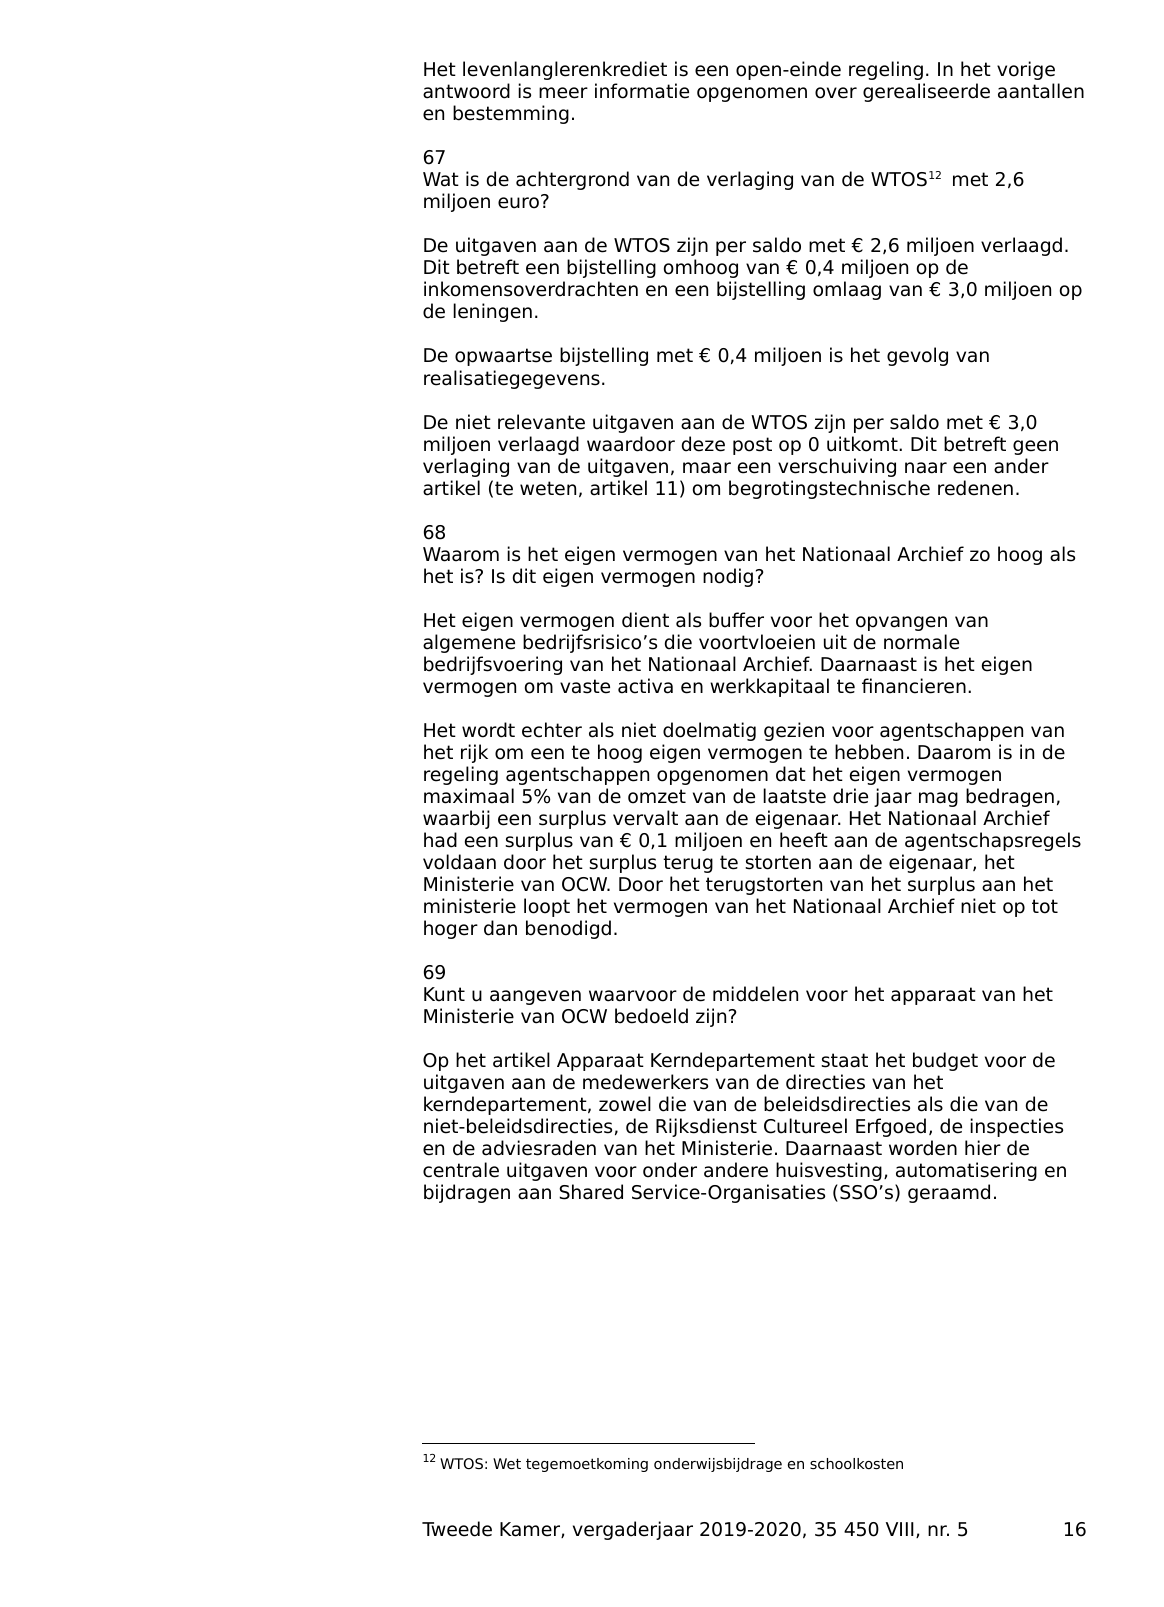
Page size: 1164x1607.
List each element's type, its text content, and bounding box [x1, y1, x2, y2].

text De uitgaven aan de WTOS zijn per saldo met € 2,6 miljoen verlaagd. Dit betreft een bijstelling omhoog van € 0,4 miljoen op de inkomensoverdrachten en een bijstelling omlaag van € 3,0 miljoen op de leningen. [422, 235, 1087, 323]
text De niet relevante uitgaven aan de WTOS zijn per saldo met € 3,0 miljoen verlaagd waardoor deze post op 0 uitkomt. Dit betreft geen verlaging van de uitgaven, maar een verschuiving naar een ander artikel (te weten, artikel 11) om begrotingstechnische redenen. [422, 412, 1087, 499]
text WTOS: Wet tegemoetkoming onderwijsbijdrage en schoolkosten [422, 1452, 1087, 1474]
text 67 [422, 147, 1087, 169]
text Op het artikel Apparaat Kerndepartement staat het budget voor de uitgaven aan de medewerkers van de directies van het kerndepartement, zowel die van de beleidsdirecties als die van de niet-beleidsdirecties, de Rijksdienst Cultureel Erfgoed, de inspecties en de adviesraden van het Ministerie. Daarnaast worden hier de centrale uitgaven voor onder andere huisvesting, automatisering en bijdragen aan Shared Service-Organisaties (SSO’s) geraamd. [422, 1050, 1087, 1204]
text 68 [422, 522, 1087, 544]
text Waarom is het eigen vermogen van het Nationaal Archief zo hoog als het is? Is dit eigen vermogen nodig? [422, 544, 1087, 588]
text Het wordt echter als niet doelmatig gezien voor agentschappen van het rijk om een te hoog eigen vermogen te hebben. Daarom is in de regeling agentschappen opgenomen dat het eigen vermogen maximaal 5% van de omzet van de laatste drie jaar mag bedragen, waarbij een surplus vervalt aan de eigenaar. Het Nationaal Archief had een surplus van € 0,1 miljoen en heeft aan de agentschapsregels voldaan door het surplus terug te storten aan de eigenaar, het Ministerie van OCW. Door het terugstorten van het surplus aan het ministerie loopt het vermogen van het Nationaal Archief niet op tot hoger dan benodigd. [422, 720, 1087, 940]
text Het levenlanglerenkrediet is een open-einde regeling. In het vorige antwoord is meer informatie opgenomen over gerealiseerde aantallen en bestemming. [422, 59, 1087, 125]
text Het eigen vermogen dient als buffer voor het opvangen van algemene bedrijfsrisico’s die voortvloeien uit de normale bedrijfsvoering van het Nationaal Archief. Daarnaast is het eigen vermogen om vaste activa en werkkapitaal te financieren. [422, 610, 1087, 698]
text Wat is de achtergrond van de verlaging van de WTOS met 2,6 miljoen euro? [422, 169, 1087, 213]
text 69 [422, 962, 1087, 984]
text De opwaartse bijstelling met € 0,4 miljoen is het gevolg van realisatiegegevens. [422, 345, 1087, 389]
text Kunt u aangeven waarvoor de middelen voor het apparaat van het Ministerie van OCW bedoeld zijn? [422, 984, 1087, 1028]
